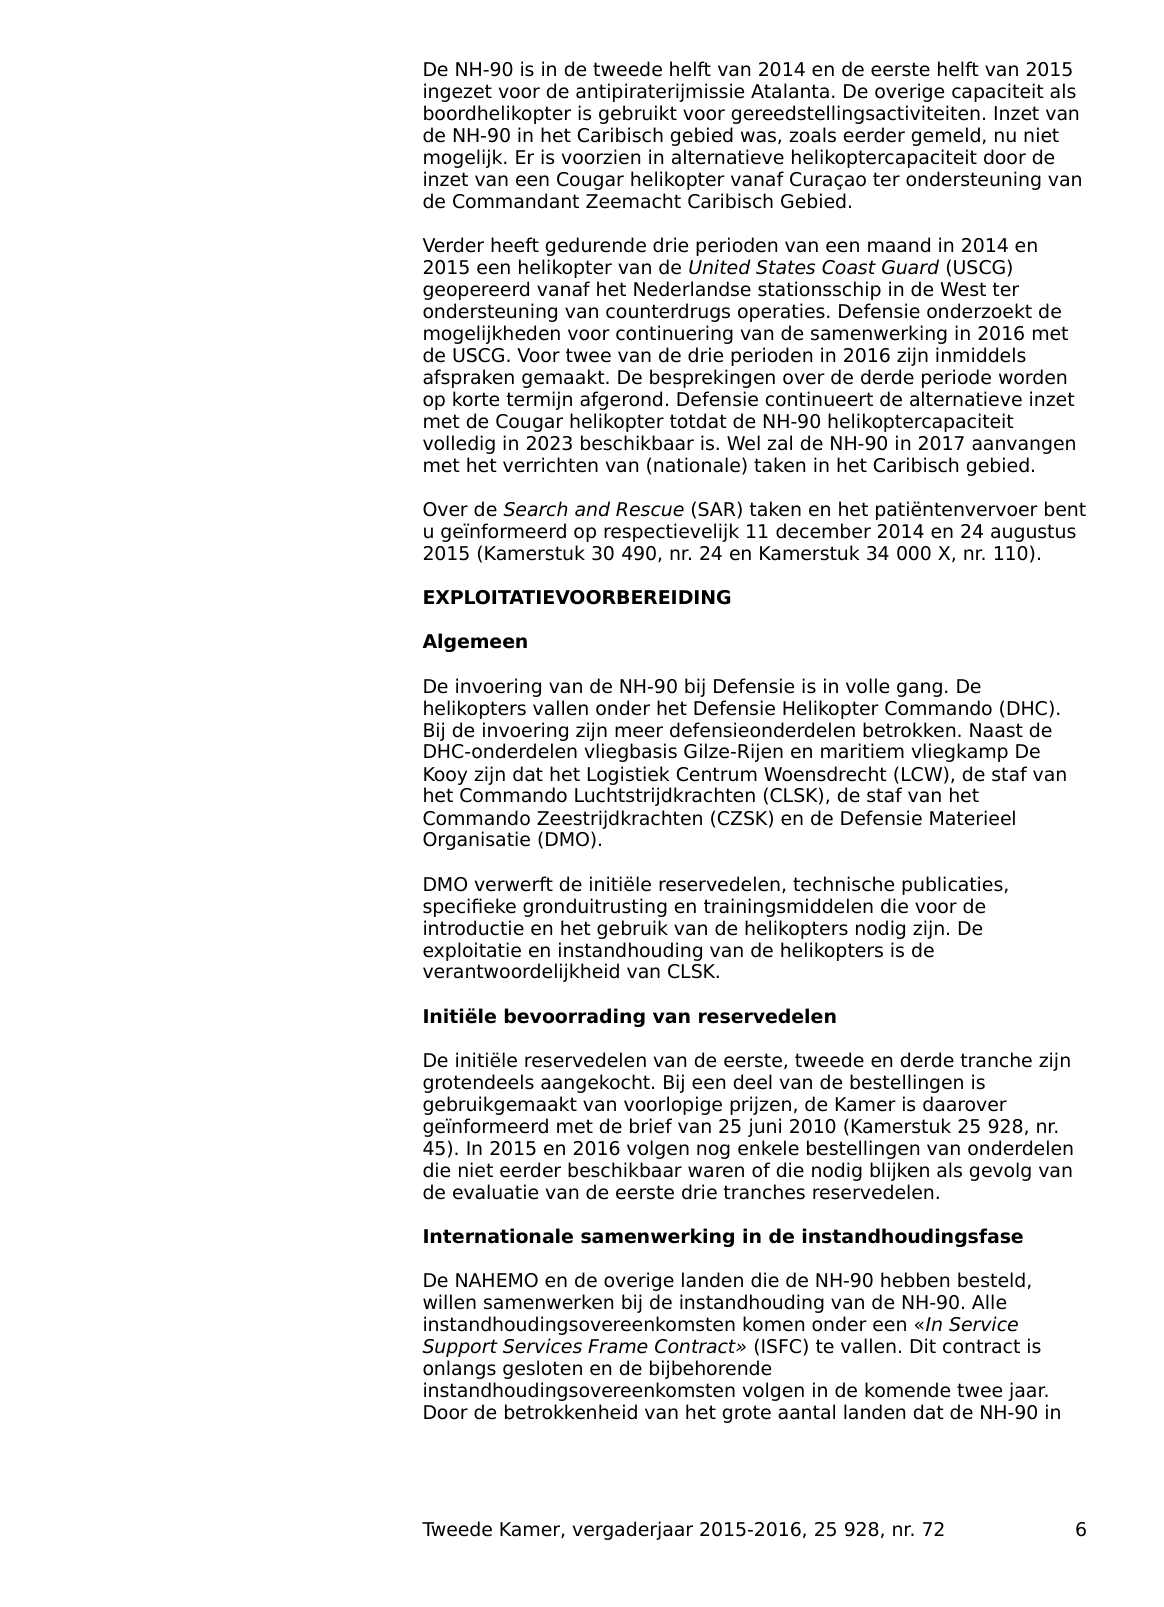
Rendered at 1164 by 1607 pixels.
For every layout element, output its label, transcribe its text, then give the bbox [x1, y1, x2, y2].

subtitle Internationale samenwerking in de instandhoudingsfase [422, 1226, 1087, 1248]
text De invoering van de NH-90 bij Defensie is in volle gang. De helikopters vallen onder het Defensie Helikopter Commando (DHC). Bij de invoering zijn meer defensieonderdelen betrokken. Naast de DHC-onderdelen vliegbasis Gilze-Rijen en maritiem vliegkamp De Kooy zijn dat het Logistiek Centrum Woensdrecht (LCW), de staf van het Commando Luchtstrijdkrachten (CLSK), de staf van het Commando Zeestrijdkrachten (CZSK) en de Defensie Materieel Organisatie (DMO). [422, 676, 1087, 851]
text DMO verwerft de initiële reservedelen, technische publicaties, specifieke gronduitrusting en trainingsmiddelen die voor de introductie en het gebruik van de helikopters nodig zijn. De exploitatie en instandhouding van de helikopters is de verantwoordelijkheid van CLSK. [422, 873, 1087, 983]
text De NAHEMO en de overige landen die de NH-90 hebben besteld, willen samenwerken bij de instandhouding van de NH-90. Alle instandhoudingsovereenkomsten komen onder een «In Service Support Services Frame Contract» (ISFC) te vallen. Dit contract is onlangs gesloten en de bijbehorende instandhoudingsovereenkomsten volgen in de komende twee jaar. Door de betrokkenheid van het grote aantal landen dat de NH-90 in [422, 1270, 1087, 1424]
subtitle Initiële bevoorrading van reservedelen [422, 1006, 1087, 1028]
text Over de Search and Rescue (SAR) taken en het patiëntenvervoer bent u geïnformeerd op respectievelijk 11 december 2014 en 24 augustus 2015 (Kamerstuk 30 490, nr. 24 en Kamerstuk 34 000 X, nr. 110). [422, 499, 1087, 565]
subtitle Algemeen [422, 631, 1087, 653]
text De NH-90 is in de tweede helft van 2014 en de eerste helft van 2015 ingezet voor de antipiraterijmissie Atalanta. De overige capaciteit als boordhelikopter is gebruikt voor gereedstellingsactiviteiten. Inzet van de NH-90 in het Caribisch gebied was, zoals eerder gemeld, nu niet mogelijk. Er is voorzien in alternatieve helikoptercapaciteit door de inzet van een Cougar helikopter vanaf Curaçao ter ondersteuning van de Commandant Zeemacht Caribisch Gebied. [422, 59, 1087, 213]
subtitle EXPLOITATIEVOORBEREIDING [422, 587, 1087, 609]
text Verder heeft gedurende drie perioden van een maand in 2014 en 2015 een helikopter van de United States Coast Guard (USCG) geopereerd vanaf het Nederlandse stationsschip in de West ter ondersteuning van counterdrugs operaties. Defensie onderzoekt de mogelijkheden voor continuering van de samenwerking in 2016 met de USCG. Voor twee van de drie perioden in 2016 zijn inmiddels afspraken gemaakt. De besprekingen over de derde periode worden op korte termijn afgerond. Defensie continueert de alternatieve inzet met de Cougar helikopter totdat de NH-90 helikoptercapaciteit volledig in 2023 beschikbaar is. Wel zal de NH-90 in 2017 aanvangen met het verrichten van (nationale) taken in het Caribisch gebied. [422, 235, 1087, 477]
text De initiële reservedelen van de eerste, tweede en derde tranche zijn grotendeels aangekocht. Bij een deel van de bestellingen is gebruikgemaakt van voorlopige prijzen, de Kamer is daarover geïnformeerd met de brief van 25 juni 2010 (Kamerstuk 25 928, nr. 45). In 2015 en 2016 volgen nog enkele bestellingen van onderdelen die niet eerder beschikbaar waren of die nodig blijken als gevolg van de evaluatie van de eerste drie tranches reservedelen. [422, 1050, 1087, 1204]
